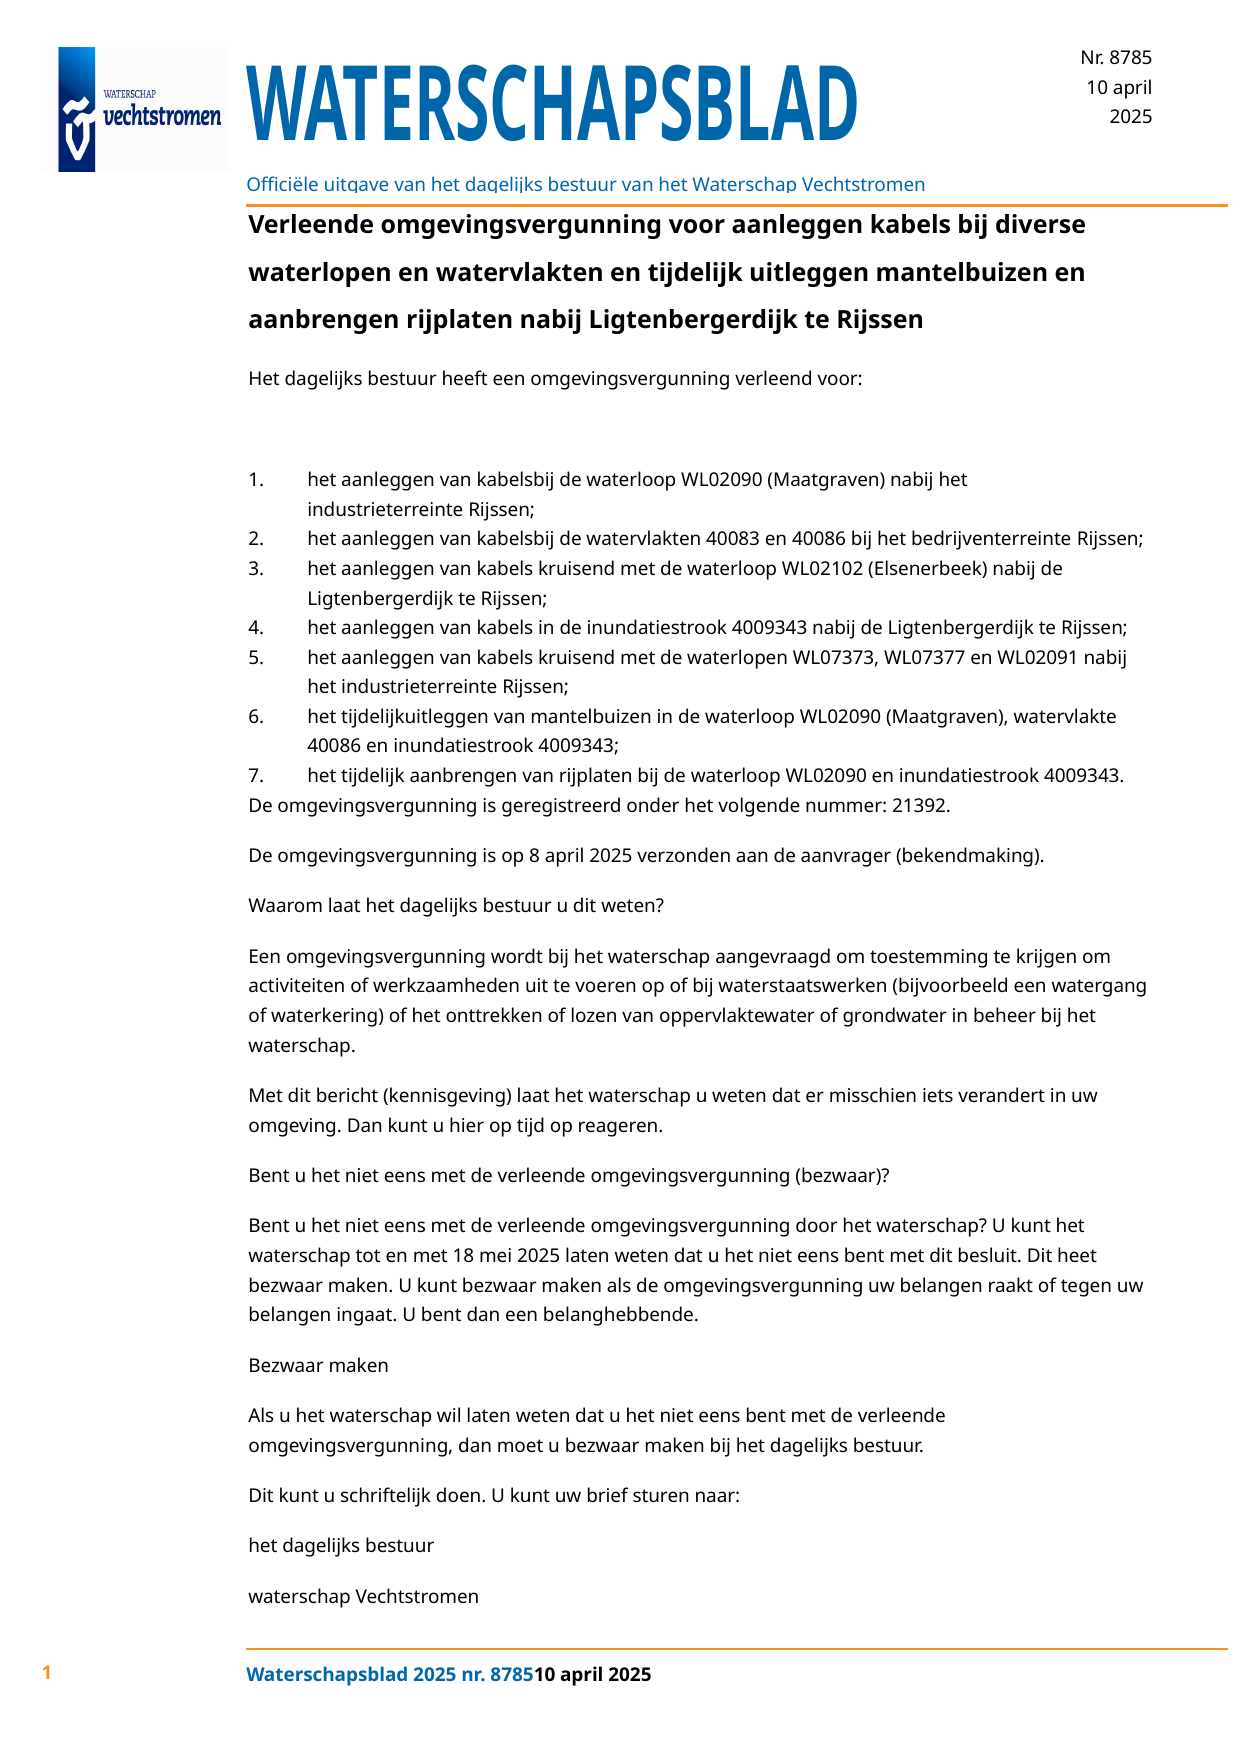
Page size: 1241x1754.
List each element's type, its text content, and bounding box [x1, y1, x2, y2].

text De omgevingsvergunning is op 8 april 2025 verzonden aan de aanvrager (bekendmaking). [248, 842, 1152, 868]
list het aanleggen van kabels kruisend met de waterlopen WL07373, WL07377 en WL02091 nabij het industrieterreinte Rijssen; [248, 644, 1152, 699]
list het aanleggen van kabelsbij de waterloop WL02090 (Maatgraven) nabij het industrieterreinte Rijssen; [248, 466, 1152, 522]
list het aanleggen van kabelsbij de watervlakten 40083 en 40086 bij het bedrijventerreinte Rijssen; [248, 526, 1152, 551]
text Bent u het niet eens met de verleende omgevingsvergunning door het waterschap? U kunt het waterschap tot en met 18 mei 2025 laten weten dat u het niet eens bent met dit besluit. Dit heet bezwaar maken. U kunt bezwaar maken als de omgevingsvergunning uw belangen raakt of tegen uw belangen ingaat. U bent dan een belanghebbende. [248, 1213, 1152, 1327]
text Met dit bericht (kennisgeving) laat het waterschap u weten dat er misschien iets verandert in uw omgeving. Dan kunt u hier op tijd op reageren. [248, 1082, 1152, 1137]
picture [41, 47, 231, 172]
text Dit kunt u schriftelijk doen. U kunt uw brief sturen naar: [248, 1482, 1152, 1508]
text Het dagelijks bestuur heeft een omgevingsvergunning verleend voor: [248, 366, 1152, 391]
text Een omgevingsvergunning wordt bij het waterschap aangevraagd om toestemming te krijgen om activiteiten of werkzaamheden uit te voeren op of bij waterstaatswerken (bijvoorbeeld een watergang of waterkering) of het onttrekken of lozen van oppervlaktewater of grondwater in beheer bij het waterschap. [248, 943, 1152, 1057]
list het aanleggen van kabels in de inundatiestrook 4009343 nabij de Ligtenbergerdijk te Rijssen; [248, 614, 1152, 640]
list het aanleggen van kabels kruisend met de waterloop WL02102 (Elsenerbeek) nabij de Ligtenbergerdijk te Rijssen; [248, 555, 1152, 610]
text Bezwaar maken [248, 1352, 1152, 1377]
list het tijdelijk aanbrengen van rijplaten bij de waterloop WL02090 en inundatiestrook 4009343. [248, 762, 1152, 788]
text Als u het waterschap wil laten weten dat u het niet eens bent met de verleende omgevingsvergunning, dan moet u bezwaar maken bij het dagelijks bestuur. [248, 1402, 1152, 1457]
text De omgevingsvergunning is geregistreerd onder het volgende nummer: 21392. [248, 792, 1152, 817]
list het tijdelijkuitleggen van mantelbuizen in de waterloop WL02090 (Maatgraven), watervlakte 40086 en inundatiestrook 4009343; [248, 703, 1152, 758]
text Waarom laat het dagelijks bestuur u dit weten? [248, 893, 1152, 918]
text Verleende omgevingsvergunning voor aanleggen kabels bij diverse waterlopen en watervlakten en tijdelijk uitleggen mantelbuizen en aanbrengen rijplaten nabij Ligtenbergerdijk te Rijssen [248, 207, 1152, 336]
text het dagelijks bestuur [248, 1533, 1152, 1558]
text Bent u het niet eens met de verleende omgevingsvergunning (bezwaar)? [248, 1162, 1152, 1188]
text waterschap Vechtstromen [248, 1583, 1152, 1609]
